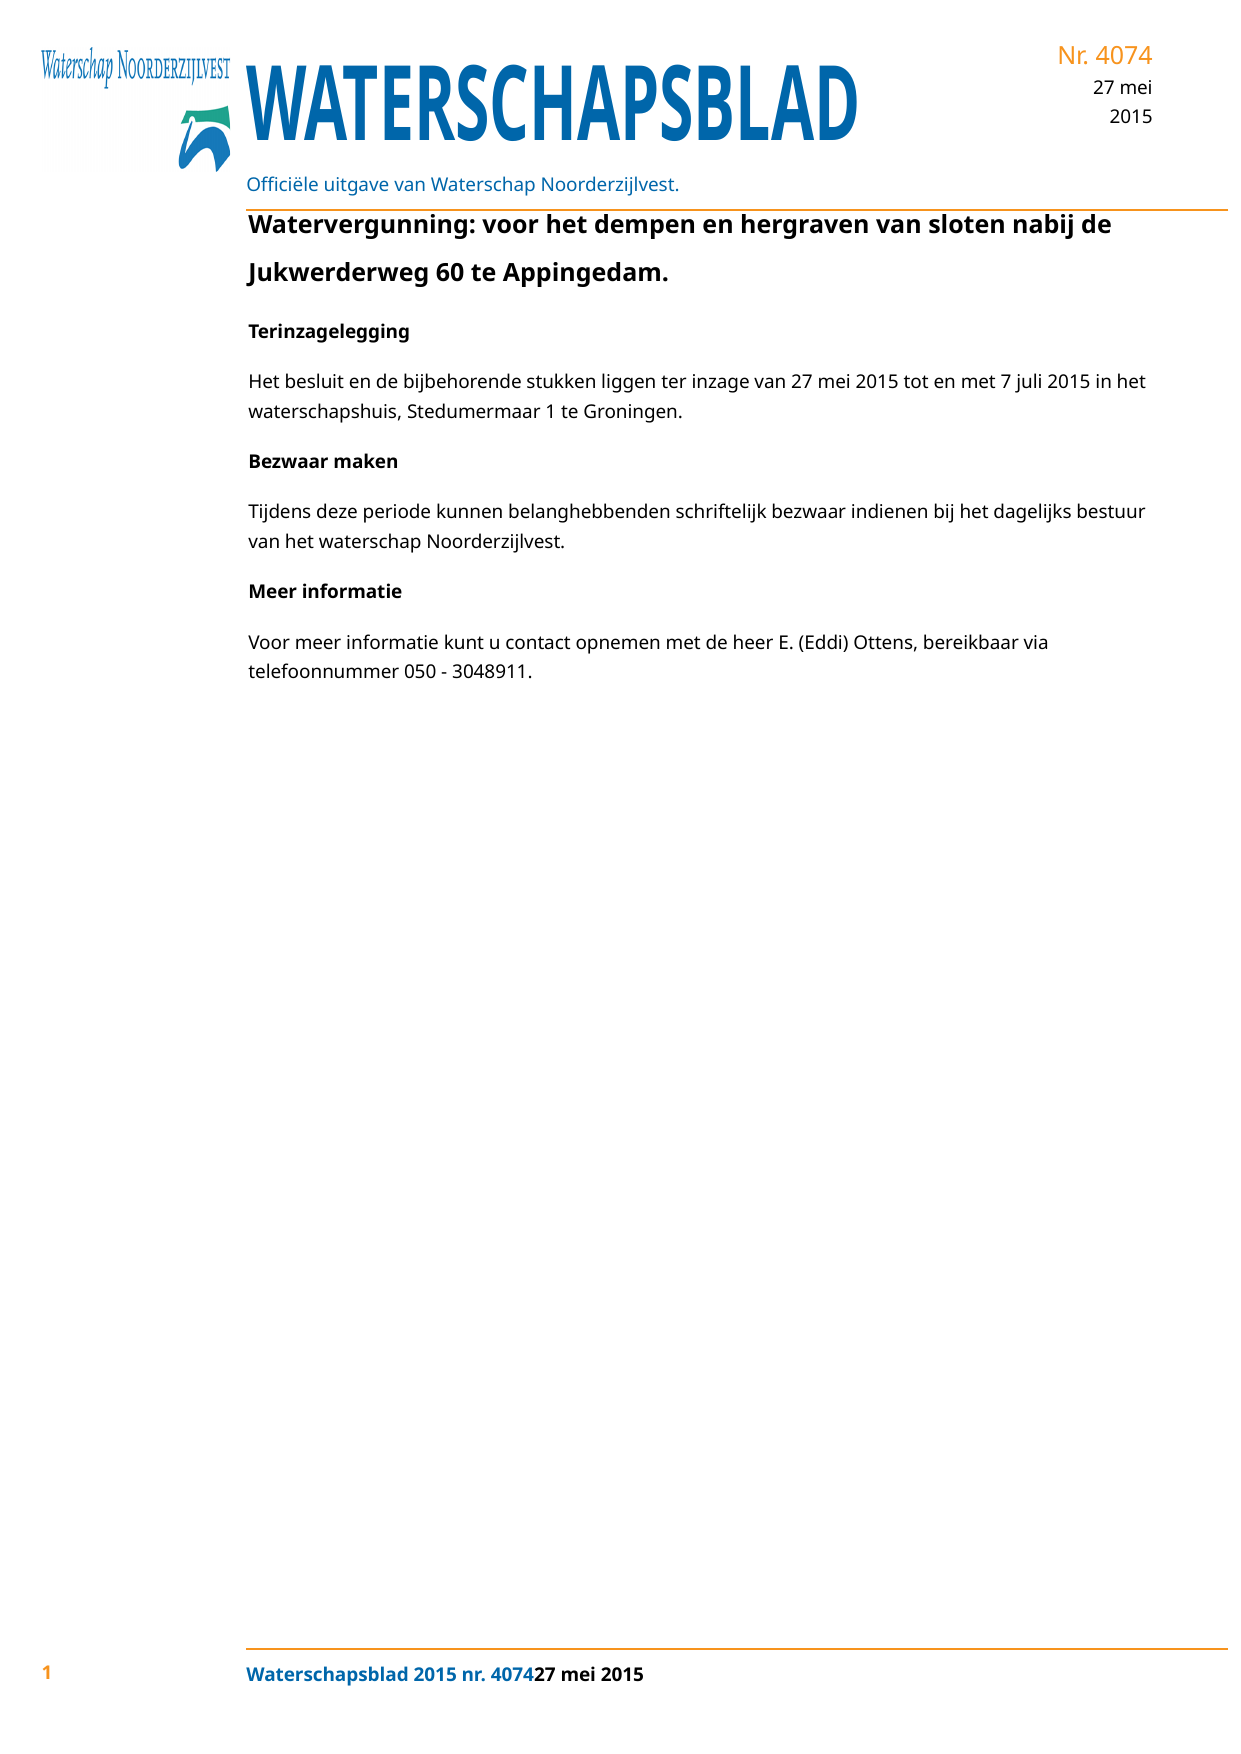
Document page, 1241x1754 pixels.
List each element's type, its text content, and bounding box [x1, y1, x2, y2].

text Bezwaar maken [248, 448, 1152, 474]
text Voor meer informatie kunt u contact opnemen met de heer E. (Eddi) Ottens, bereikbaar via telefoonnummer 050 - 3048911. [248, 629, 1152, 684]
picture [41, 47, 231, 172]
text Watervergunning: voor het dempen en hergraven van sloten nabij de Jukwerderweg 60 te Appingedam. [248, 211, 1152, 288]
text Meer informatie [248, 579, 1152, 604]
text Het besluit en de bijbehorende stukken liggen ter inzage van 27 mei 2015 tot en met 7 juli 2015 in het waterschapshuis, Stedumermaar 1 te Groningen. [248, 368, 1152, 424]
text Tijdens deze periode kunnen belanghebbenden schriftelijk bezwaar indienen bij het dagelijks bestuur van het waterschap Noorderzijlvest. [248, 499, 1152, 554]
text Terinzagelegging [248, 318, 1152, 344]
